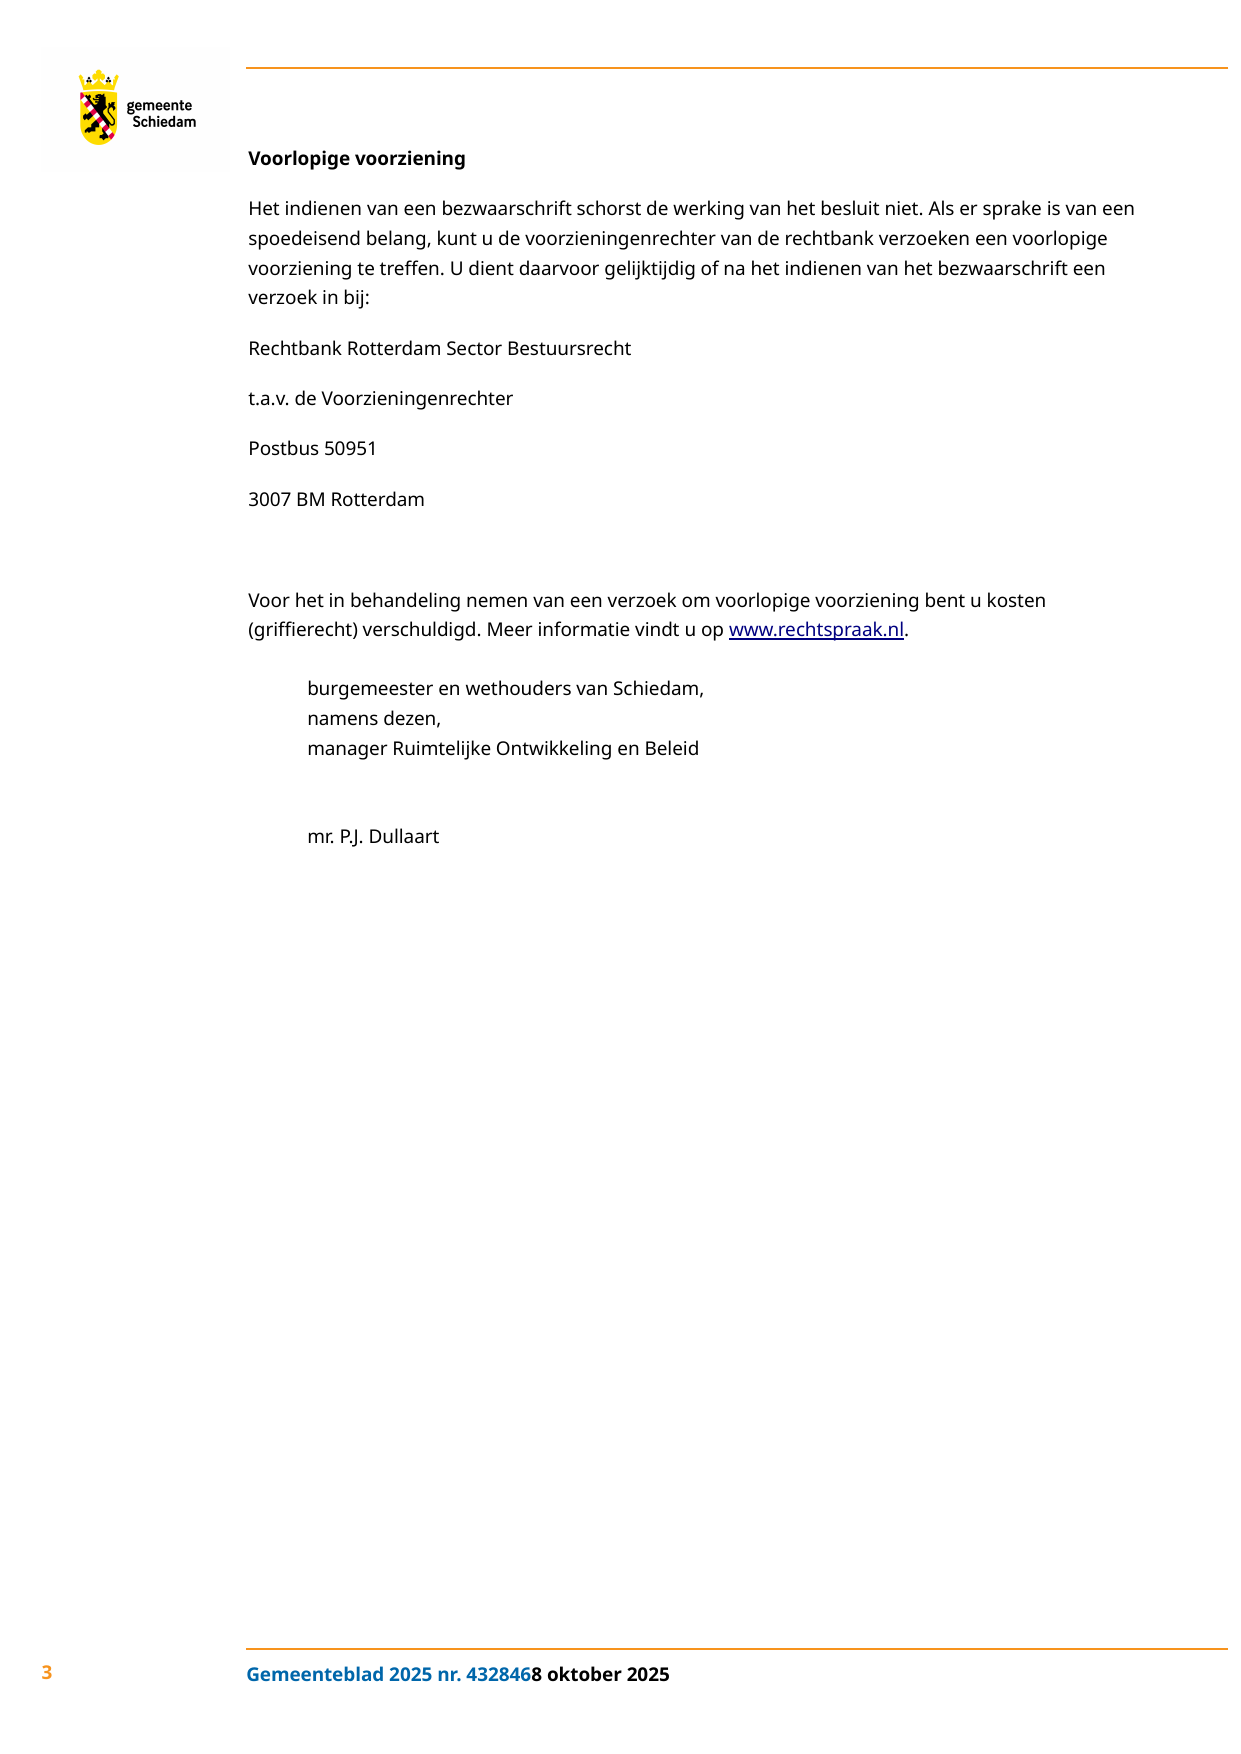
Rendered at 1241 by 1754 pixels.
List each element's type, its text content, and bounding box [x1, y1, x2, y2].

text Rechtbank Rotterdam Sector Bestuursrecht [248, 335, 1152, 361]
picture [41, 47, 231, 172]
list mr. P.J. Dullaart [248, 823, 1152, 849]
text Het indienen van een bezwaarschrift schorst de werking van het besluit niet. Als er sprake is van een spoedeisend belang, kunt u de voorzieningenrechter van de rechtbank verzoeken een voorlopige voorziening te treffen. U dient daarvoor gelijktijdig of na het indienen van het bezwaarschrift een verzoek in bij: [248, 196, 1152, 310]
list burgemeester en wethouders van Schiedam, [248, 676, 1152, 701]
list manager Ruimtelijke Ontwikkeling en Beleid [248, 735, 1152, 761]
text Postbus 50951 [248, 436, 1152, 461]
text Voorlopige voorziening [248, 145, 1152, 171]
text Voor het in behandeling nemen van een verzoek om voorlopige voorziening bent u kosten (griffierecht) verschuldigd. Meer informatie vindt u op www.rechtspraak.nl. [248, 587, 1152, 642]
list namens dezen, [248, 705, 1152, 731]
text 3007 BM Rotterdam [248, 486, 1152, 512]
text t.a.v. de Voorzieningenrechter [248, 385, 1152, 411]
